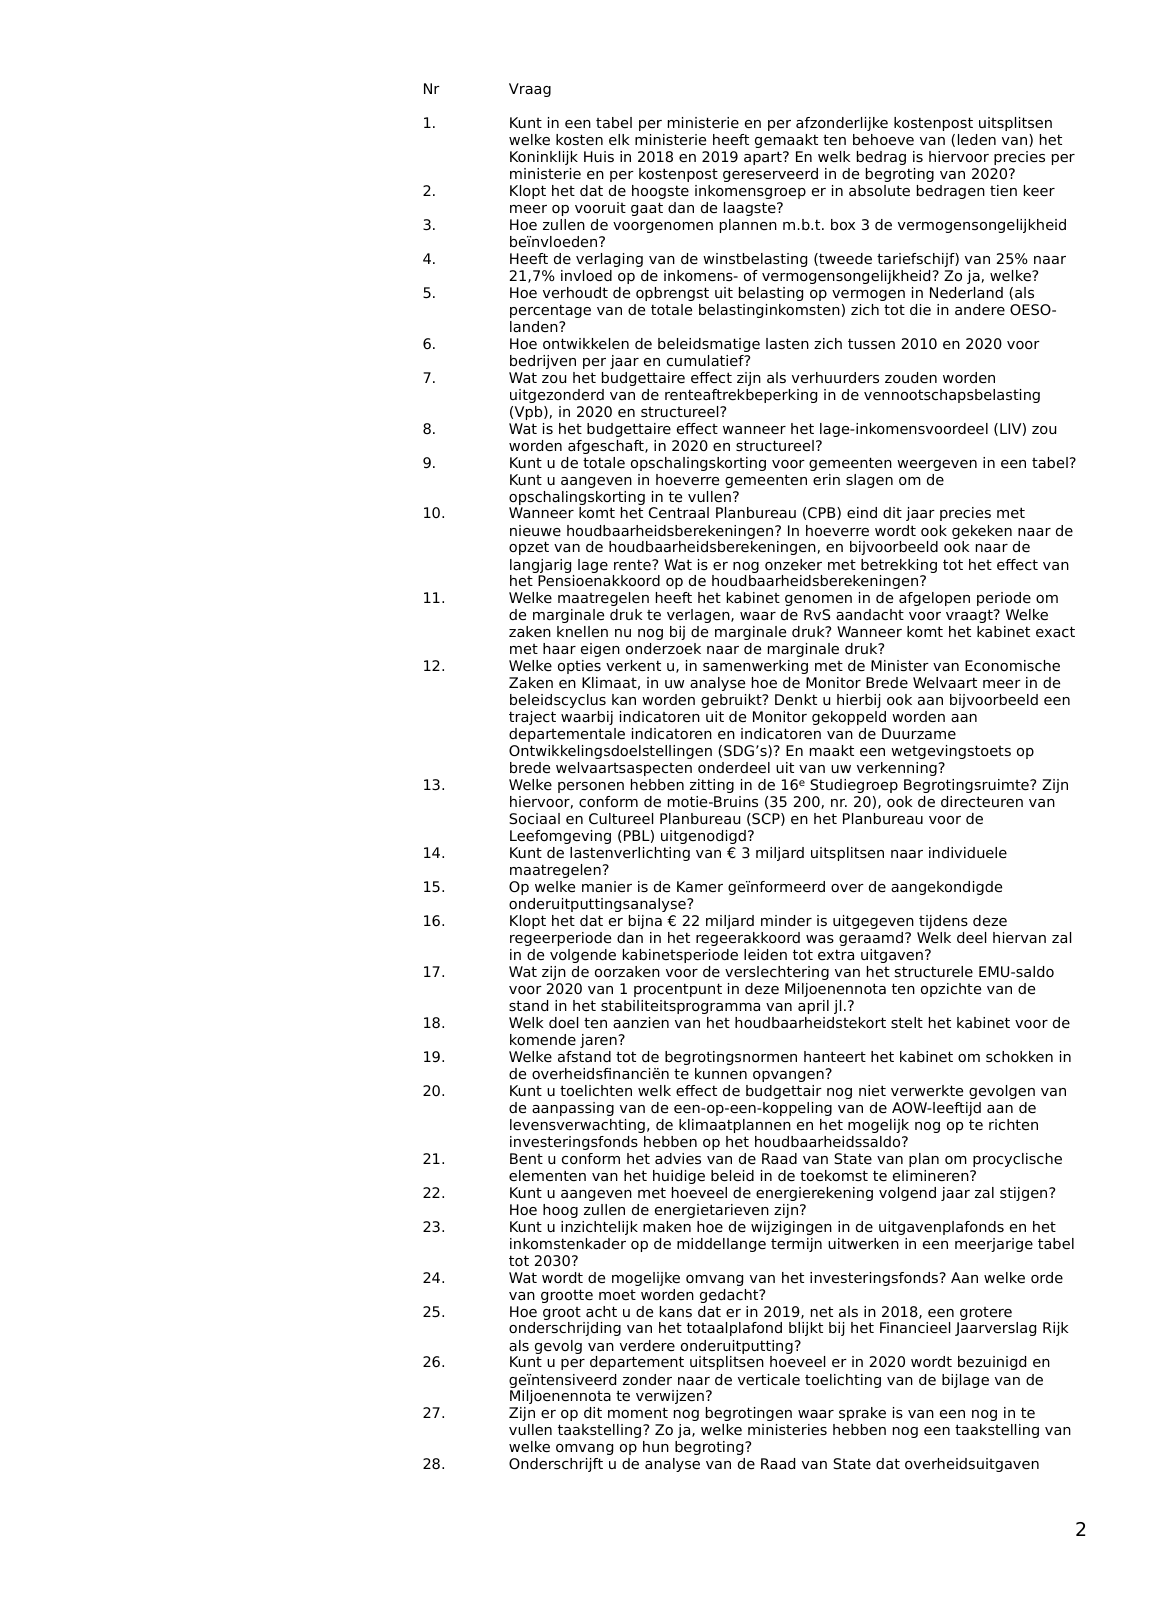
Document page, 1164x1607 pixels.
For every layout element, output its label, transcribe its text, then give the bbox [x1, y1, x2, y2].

table_cell Hoe zullen de voorgenomen plannen m.b.t. box 3 de vermogensongelijkheid beïnvloeden? [503, 217, 1087, 251]
table_cell 18. [422, 1015, 503, 1049]
table_cell 5. [422, 285, 503, 336]
table_cell Wanneer komt het Centraal Planbureau (CPB) eind dit jaar precies met nieuwe houdbaarheidsberekeningen? In hoeverre wordt ook gekeken naar de opzet van de houdbaarheidsberekeningen, en bijvoorbeeld ook naar de langjarig lage rente? Wat is er nog onzeker met betrekking tot het effect van het Pensioenakkoord op de houdbaarheidsberekeningen? [503, 505, 1087, 590]
table_cell 25. [422, 1304, 503, 1354]
table_cell 15. [422, 879, 503, 913]
table_cell 13. [422, 777, 503, 845]
table_cell Wat zou het budgettaire effect zijn als verhuurders zouden worden uitgezonderd van de renteaftrekbeperking in de vennootschapsbelasting (Vpb), in 2020 en structureel? [503, 370, 1087, 421]
table_cell Kunt u toelichten welk effect de budgettair nog niet verwerkte gevolgen van de aanpassing van de een-op-een-koppeling van de AOW-leeftijd aan de levensverwachting, de klimaatplannen en het mogelijk nog op te richten investeringsfonds hebben op het houdbaarheidssaldo? [503, 1083, 1087, 1151]
table_cell 7. [422, 370, 503, 421]
table_cell Kunt u aangeven met hoeveel de energierekening volgend jaar zal stijgen? Hoe hoog zullen de energietarieven zijn? [503, 1185, 1087, 1218]
table_cell 1. [422, 115, 503, 183]
table_cell 21. [422, 1151, 503, 1184]
table_cell 10. [422, 505, 503, 590]
table_cell 20. [422, 1083, 503, 1151]
table_cell Welk doel ten aanzien van het houdbaarheidstekort stelt het kabinet voor de komende jaren? [503, 1015, 1087, 1049]
table_cell 11. [422, 590, 503, 658]
table_cell Klopt het dat de hoogste inkomensgroep er in absolute bedragen tien keer meer op vooruit gaat dan de laagste? [503, 183, 1087, 217]
table_cell 19. [422, 1049, 503, 1083]
table_cell Kunt de lastenverlichting van € 3 miljard uitsplitsen naar individuele maatregelen? [503, 845, 1087, 879]
table_cell Welke opties verkent u, in samenwerking met de Minister van Economische Zaken en Klimaat, in uw analyse hoe de Monitor Brede Welvaart meer in de beleidscyclus kan worden gebruikt? Denkt u hierbij ook aan bijvoorbeeld een traject waarbij indicatoren uit de Monitor gekoppeld worden aan departementale indicatoren en indicatoren van de Duurzame Ontwikkelingsdoelstellingen (SDG’s)? En maakt een wetgevingstoets op brede welvaartsaspecten onderdeel uit van uw verkenning? [503, 658, 1087, 777]
table_cell 23. [422, 1219, 503, 1269]
table_cell [503, 98, 1087, 115]
table_cell 22. [422, 1185, 503, 1218]
table_cell Welke afstand tot de begrotingsnormen hanteert het kabinet om schokken in de overheidsfinanciën te kunnen opvangen? [503, 1049, 1087, 1083]
table_header Nr [422, 81, 503, 98]
table_cell 2. [422, 183, 503, 217]
table_cell 24. [422, 1270, 503, 1303]
table_cell 3. [422, 217, 503, 251]
table_cell 12. [422, 658, 503, 777]
table_cell Welke maatregelen heeft het kabinet genomen in de afgelopen periode om de marginale druk te verlagen, waar de RvS aandacht voor vraagt? Welke zaken knellen nu nog bij de marginale druk? Wanneer komt het kabinet exact met haar eigen onderzoek naar de marginale druk? [503, 590, 1087, 658]
table_cell Heeft de verlaging van de winstbelasting (tweede tariefschijf) van 25% naar 21,7% invloed op de inkomens- of vermogensongelijkheid? Zo ja, welke? [503, 251, 1087, 285]
table_cell 16. [422, 913, 503, 964]
table_cell Bent u conform het advies van de Raad van State van plan om procyclische elementen van het huidige beleid in de toekomst te elimineren? [503, 1151, 1087, 1184]
table_cell Wat zijn de oorzaken voor de verslechtering van het structurele EMU-saldo voor 2020 van 1 procentpunt in deze Miljoenennota ten opzichte van de stand in het stabiliteitsprogramma van april jl.? [503, 964, 1087, 1015]
table_cell Hoe ontwikkelen de beleidsmatige lasten zich tussen 2010 en 2020 voor bedrijven per jaar en cumulatief? [503, 336, 1087, 369]
table_cell Wat is het budgettaire effect wanneer het lage-inkomensvoordeel (LIV) zou worden afgeschaft, in 2020 en structureel? [503, 421, 1087, 454]
table_cell Zijn er op dit moment nog begrotingen waar sprake is van een nog in te vullen taakstelling? Zo ja, welke ministeries hebben nog een taakstelling van welke omvang op hun begroting? [503, 1405, 1087, 1456]
table_cell Kunt u per departement uitsplitsen hoeveel er in 2020 wordt bezuinigd en geïntensiveerd zonder naar de verticale toelichting van de bijlage van de Miljoenennota te verwijzen? [503, 1354, 1087, 1405]
table_cell [422, 98, 503, 115]
table_cell 6. [422, 336, 503, 369]
table_cell Hoe groot acht u de kans dat er in 2019, net als in 2018, een grotere onderschrijding van het totaalplafond blijkt bij het Financieel Jaarverslag Rijk als gevolg van verdere onderuitputting? [503, 1304, 1087, 1354]
table_cell 26. [422, 1354, 503, 1405]
table_header Vraag [503, 81, 1087, 98]
table_cell Kunt u de totale opschalingskorting voor gemeenten weergeven in een tabel? Kunt u aangeven in hoeverre gemeenten erin slagen om de opschalingskorting in te vullen? [503, 455, 1087, 505]
table_cell 27. [422, 1405, 503, 1456]
table_cell Op welke manier is de Kamer geïnformeerd over de aangekondigde onderuitputtingsanalyse? [503, 879, 1087, 913]
table_cell 28. [422, 1456, 503, 1473]
table_cell 17. [422, 964, 503, 1015]
table_cell Wat wordt de mogelijke omvang van het investeringsfonds? Aan welke orde van grootte moet worden gedacht? [503, 1270, 1087, 1303]
table_cell Klopt het dat er bijna € 22 miljard minder is uitgegeven tijdens deze regeerperiode dan in het regeerakkoord was geraamd? Welk deel hiervan zal in de volgende kabinetsperiode leiden tot extra uitgaven? [503, 913, 1087, 964]
table_cell Kunt in een tabel per ministerie en per afzonderlijke kostenpost uitsplitsen welke kosten elk ministerie heeft gemaakt ten behoeve van (leden van) het Koninklijk Huis in 2018 en 2019 apart? En welk bedrag is hiervoor precies per ministerie en per kostenpost gereserveerd in de begroting van 2020? [503, 115, 1087, 183]
table_cell Kunt u inzichtelijk maken hoe de wijzigingen in de uitgavenplafonds en het inkomstenkader op de middellange termijn uitwerken in een meerjarige tabel tot 2030? [503, 1219, 1087, 1269]
table_cell 9. [422, 455, 503, 505]
table_cell 8. [422, 421, 503, 454]
table_cell Onderschrijft u de analyse van de Raad van State dat overheidsuitgaven [503, 1456, 1087, 1473]
table_cell 14. [422, 845, 503, 879]
table_cell Hoe verhoudt de opbrengst uit belasting op vermogen in Nederland (als percentage van de totale belastinginkomsten) zich tot die in andere OESO-landen? [503, 285, 1087, 336]
table_cell Welke personen hebben zitting in de 16e Studiegroep Begrotingsruimte? Zijn hiervoor, conform de motie-Bruins (35 200, nr. 20), ook de directeuren van Sociaal en Cultureel Planbureau (SCP) en het Planbureau voor de Leefomgeving (PBL) uitgenodigd? [503, 777, 1087, 845]
table_cell 4. [422, 251, 503, 285]
